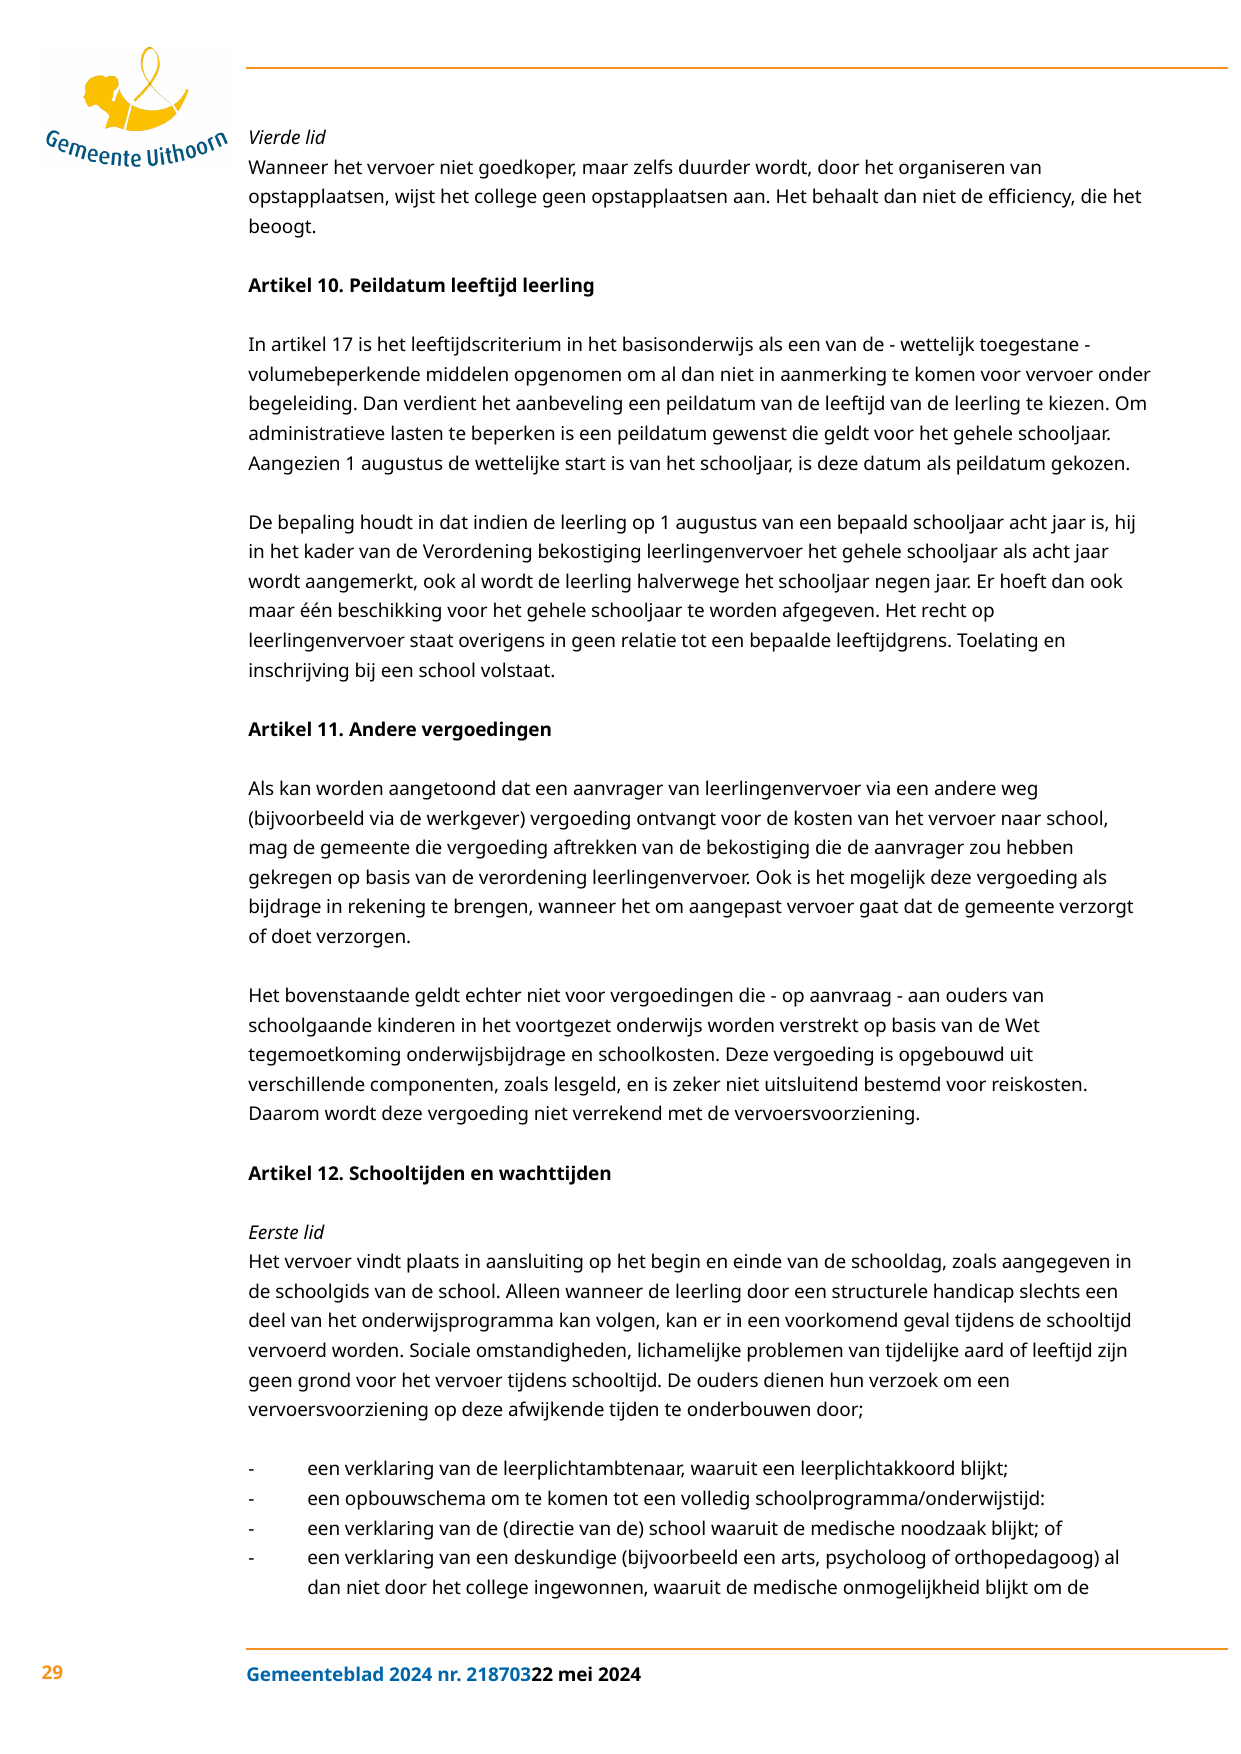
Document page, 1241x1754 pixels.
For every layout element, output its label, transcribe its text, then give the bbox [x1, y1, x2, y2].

text Artikel 12. Schooltijden en wachttijden [248, 1160, 1152, 1186]
list een verklaring van een deskundige (bijvoorbeeld een arts, psycholoog of orthopedagoog) al dan niet door het college ingewonnen, waaruit de medische onmogelijkheid blijkt om de [248, 1544, 1152, 1600]
text Artikel 11. Andere vergoedingen [248, 716, 1152, 742]
text In artikel 17 is het leeftijdscriterium in het basisonderwijs als een van de - wettelijk toegestane - volumebeperkende middelen opgenomen om al dan niet in aanmerking te komen voor vervoer onder begeleiding. Dan verdient het aanbeveling een peildatum van de leeftijd van de leerling te kiezen. Om administratieve lasten te beperken is een peildatum gewenst die geldt voor het gehele schooljaar. Aangezien 1 augustus de wettelijke start is van het schooljaar, is deze datum als peildatum gekozen. [248, 331, 1152, 476]
text De bepaling houdt in dat indien de leerling op 1 augustus van een bepaald schooljaar acht jaar is, hij in het kader van de Verordening bekostiging leerlingenvervoer het gehele schooljaar als acht jaar wordt aangemerkt, ook al wordt de leerling halverwege het schooljaar negen jaar. Er hoeft dan ook maar één beschikking voor het gehele schooljaar te worden afgegeven. Het recht op leerlingenvervoer staat overigens in geen relatie tot een bepaalde leeftijdgrens. Toelating en inschrijving bij een school volstaat. [248, 509, 1152, 683]
list een verklaring van de (directie van de) school waaruit de medische noodzaak blijkt; of [248, 1515, 1152, 1541]
text Het vervoer vindt plaats in aansluiting op het begin en einde van de schooldag, zoals aangegeven in de schoolgids van de school. Alleen wanneer de leerling door een structurele handicap slechts een deel van het onderwijsprogramma kan volgen, kan er in een voorkomend geval tijdens de schooltijd vervoerd worden. Sociale omstandigheden, lichamelijke problemen van tijdelijke aard of leeftijd zijn geen grond voor het vervoer tijdens schooltijd. De ouders dienen hun verzoek om een vervoersvoorziening op deze afwijkende tijden te onderbouwen door; [248, 1248, 1152, 1422]
text Als kan worden aangetoond dat een aanvrager van leerlingenvervoer via een andere weg (bijvoorbeeld via de werkgever) vergoeding ontvangt voor de kosten van het vervoer naar school, mag de gemeente die vergoeding aftrekken van de bekostiging die de aanvrager zou hebben gekregen op basis van de verordening leerlingenvervoer. Ook is het mogelijk deze vergoeding als bijdrage in rekening te brengen, wanneer het om aangepast vervoer gaat dat de gemeente verzorgt of doet verzorgen. [248, 775, 1152, 949]
list een opbouwschema om te komen tot een volledig schoolprogramma/onderwijstijd: [248, 1485, 1152, 1511]
text Vierde lid [248, 124, 1152, 150]
text Het bovenstaande geldt echter niet voor vergoedingen die - op aanvraag - aan ouders van schoolgaande kinderen in het voortgezet onderwijs worden verstrekt op basis van de Wet tegemoetkoming onderwijsbijdrage en schoolkosten. Deze vergoeding is opgebouwd uit verschillende componenten, zoals lesgeld, en is zeker niet uitsluitend bestemd voor reiskosten. Daarom wordt deze vergoeding niet verrekend met de vervoersvoorziening. [248, 982, 1152, 1126]
text Wanneer het vervoer niet goedkoper, maar zelfs duurder wordt, door het organiseren van opstapplaatsen, wijst het college geen opstapplaatsen aan. Het behaalt dan niet de efficiency, die het beoogt. [248, 154, 1152, 239]
picture [41, 47, 231, 172]
list een verklaring van de leerplichtambtenaar, waaruit een leerplichtakkoord blijkt; [248, 1456, 1152, 1481]
text Artikel 10. Peildatum leeftijd leerling [248, 272, 1152, 298]
text Eerste lid [248, 1219, 1152, 1245]
